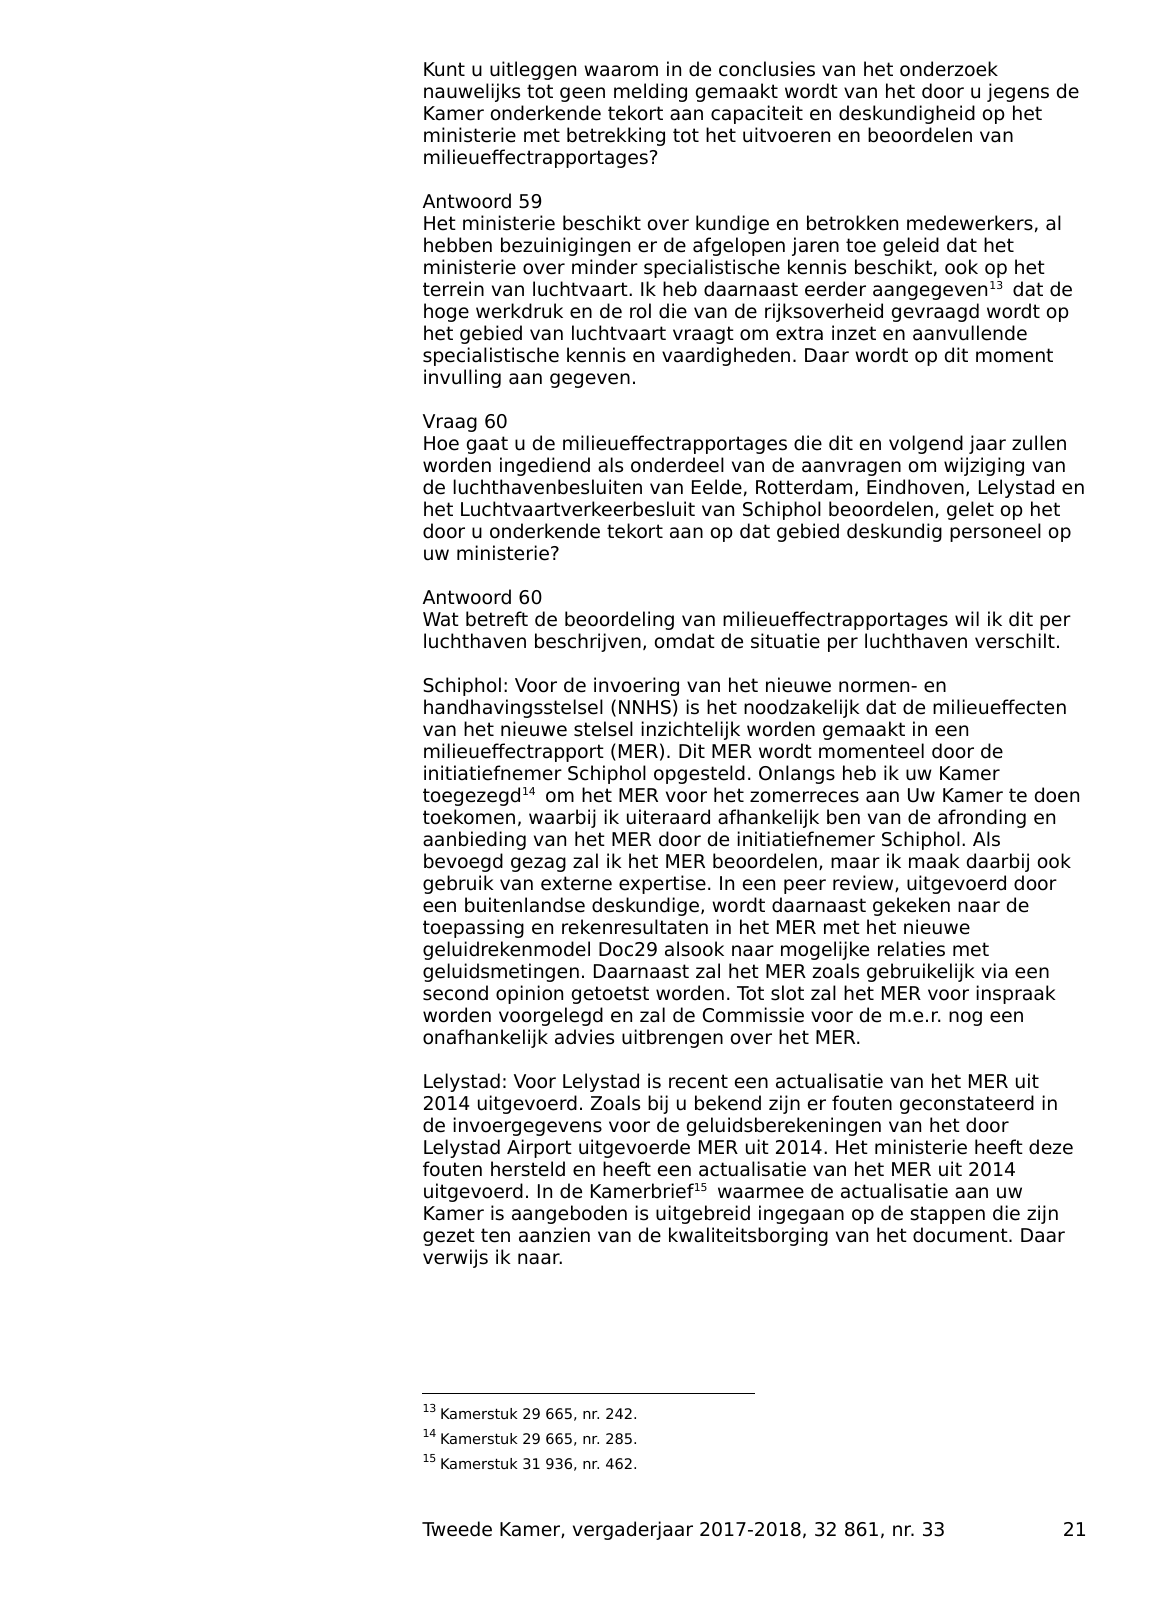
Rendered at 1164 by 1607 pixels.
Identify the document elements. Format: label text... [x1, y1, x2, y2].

text Kunt u uitleggen waarom in de conclusies van het onderzoek nauwelijks tot geen melding gemaakt wordt van het door u jegens de Kamer onderkende tekort aan capaciteit en deskundigheid op het ministerie met betrekking tot het uitvoeren en beoordelen van milieueffectrapportages? [422, 59, 1087, 169]
text Wat betreft de beoordeling van milieueffectrapportages wil ik dit per luchthaven beschrijven, omdat de situatie per luchthaven verschilt. [422, 609, 1087, 653]
text Lelystad: Voor Lelystad is recent een actualisatie van het MER uit 2014 uitgevoerd. Zoals bij u bekend zijn er fouten geconstateerd in de invoergegevens voor de geluidsberekeningen van het door Lelystad Airport uitgevoerde MER uit 2014. Het ministerie heeft deze fouten hersteld en heeft een actualisatie van het MER uit 2014 uitgevoerd. In de Kamerbrief waarmee de actualisatie aan uw Kamer is aangeboden is uitgebreid ingegaan op de stappen die zijn gezet ten aanzien van de kwaliteitsborging van het document. Daar verwijs ik naar. [422, 1071, 1087, 1269]
text Vraag 60 [422, 411, 1087, 433]
text Schiphol: Voor de invoering van het nieuwe normen- en handhavingsstelsel (NNHS) is het noodzakelijk dat de milieueffecten van het nieuwe stelsel inzichtelijk worden gemaakt in een milieueffectrapport (MER). Dit MER wordt momenteel door de initiatiefnemer Schiphol opgesteld. Onlangs heb ik uw Kamer toegezegd om het MER voor het zomerreces aan Uw Kamer te doen toekomen, waarbij ik uiteraard afhankelijk ben van de afronding en aanbieding van het MER door de initiatiefnemer Schiphol. Als bevoegd gezag zal ik het MER beoordelen, maar ik maak daarbij ook gebruik van externe expertise. In een peer review, uitgevoerd door een buitenlandse deskundige, wordt daarnaast gekeken naar de toepassing en rekenresultaten in het MER met het nieuwe geluidrekenmodel Doc29 alsook naar mogelijke relaties met geluidsmetingen. Daarnaast zal het MER zoals gebruikelijk via een second opinion getoetst worden. Tot slot zal het MER voor inspraak worden voorgelegd en zal de Commissie voor de m.e.r. nog een onafhankelijk advies uitbrengen over het MER. [422, 675, 1087, 1049]
text Kamerstuk 29 665, nr. 285. [422, 1427, 1087, 1449]
text Hoe gaat u de milieueffectrapportages die dit en volgend jaar zullen worden ingediend als onderdeel van de aanvragen om wijziging van de luchthavenbesluiten van Eelde, Rotterdam, Eindhoven, Lelystad en het Luchtvaartverkeerbesluit van Schiphol beoordelen, gelet op het door u onderkende tekort aan op dat gebied deskundig personeel op uw ministerie? [422, 433, 1087, 565]
text Antwoord 59 [422, 191, 1087, 213]
text Kamerstuk 31 936, nr. 462. [422, 1452, 1087, 1474]
text Antwoord 60 [422, 587, 1087, 609]
text Kamerstuk 29 665, nr. 242. [422, 1402, 1087, 1424]
text Het ministerie beschikt over kundige en betrokken medewerkers, al hebben bezuinigingen er de afgelopen jaren toe geleid dat het ministerie over minder specialistische kennis beschikt, ook op het terrein van luchtvaart. Ik heb daarnaast eerder aangegeven dat de hoge werkdruk en de rol die van de rijksoverheid gevraagd wordt op het gebied van luchtvaart vraagt om extra inzet en aanvullende specialistische kennis en vaardigheden. Daar wordt op dit moment invulling aan gegeven. [422, 213, 1087, 389]
